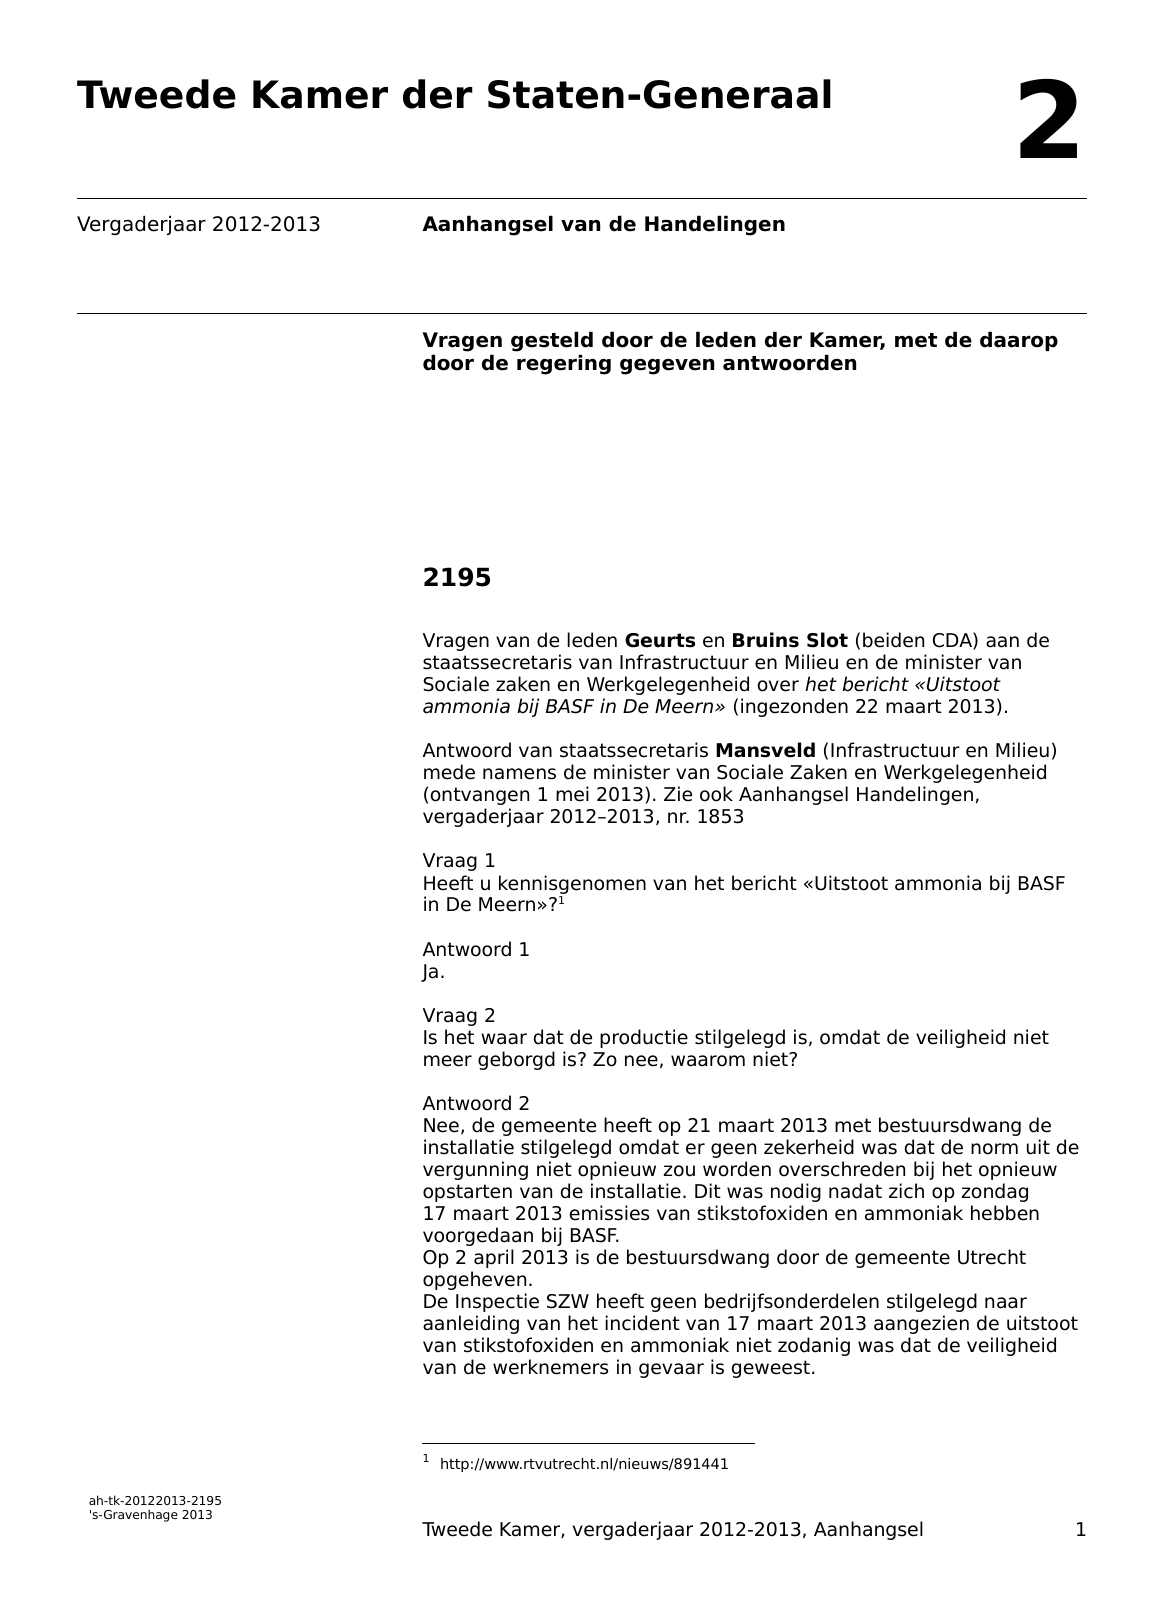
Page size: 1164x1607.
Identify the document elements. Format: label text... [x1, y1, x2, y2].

text Antwoord 2 [422, 1093, 1087, 1115]
text http://www.rtvutrecht.nl/nieuws/891441 [422, 1452, 1087, 1474]
text Antwoord van staatssecretaris Mansveld (Infrastructuur en Milieu) mede namens de minister van Sociale Zaken en Werkgelegenheid (ontvangen 1 mei 2013). Zie ook Aanhangsel Handelingen, vergaderjaar 2012–2013, nr. 1853 [422, 740, 1087, 828]
text 's-Gravenhage 2013 [88, 1508, 323, 1522]
text Is het waar dat de productie stilgelegd is, omdat de veiligheid niet meer geborgd is? Zo nee, waarom niet? [422, 1027, 1087, 1071]
text Vragen van de leden Geurts en Bruins Slot (beiden CDA) aan de staatssecretaris van Infrastructuur en Milieu en de minister van Sociale zaken en Werkgelegenheid over het bericht «Uitstoot ammonia bij BASF in De Meern» (ingezonden 22 maart 2013). [422, 630, 1087, 718]
table_cell Aanhangsel van de Handelingen [422, 199, 1087, 313]
table_cell Vergaderjaar 2012-2013 [77, 199, 422, 313]
text 2195 [422, 563, 1087, 592]
table_header Tweede Kamer der Staten-Generaal [77, 59, 886, 198]
text Ja. [422, 961, 1087, 982]
text De Inspectie SZW heeft geen bedrijfsonderdelen stilgelegd naar aanleiding van het incident van 17 maart 2013 aangezien de uitstoot van stikstofoxiden en ammoniak niet zodanig was dat de veiligheid van de werknemers in gevaar is geweest. [422, 1291, 1087, 1378]
text ah-tk-20122013-2195 [88, 1494, 323, 1508]
text Antwoord 1 [422, 938, 1087, 961]
text Op 2 april 2013 is de bestuursdwang door de gemeente Utrecht opgeheven. [422, 1247, 1087, 1291]
table_cell [77, 314, 422, 375]
text Vraag 2 [422, 1005, 1087, 1027]
table_header 2 [886, 59, 1087, 198]
text Vraag 1 [422, 850, 1087, 872]
text Nee, de gemeente heeft op 21 maart 2013 met bestuursdwang de installatie stilgelegd omdat er geen zekerheid was dat de norm uit de vergunning niet opnieuw zou worden overschreden bij het opnieuw opstarten van de installatie. Dit was nodig nadat zich op zondag 17 maart 2013 emissies van stikstofoxiden en ammoniak hebben voorgedaan bij BASF. [422, 1115, 1087, 1247]
text Heeft u kennisgenomen van het bericht «Uitstoot ammonia bij BASF in De Meern»? [422, 872, 1087, 916]
table_cell Vragen gesteld door de leden der Kamer, met de daarop door de regering gegeven antwoorden [422, 314, 1087, 375]
